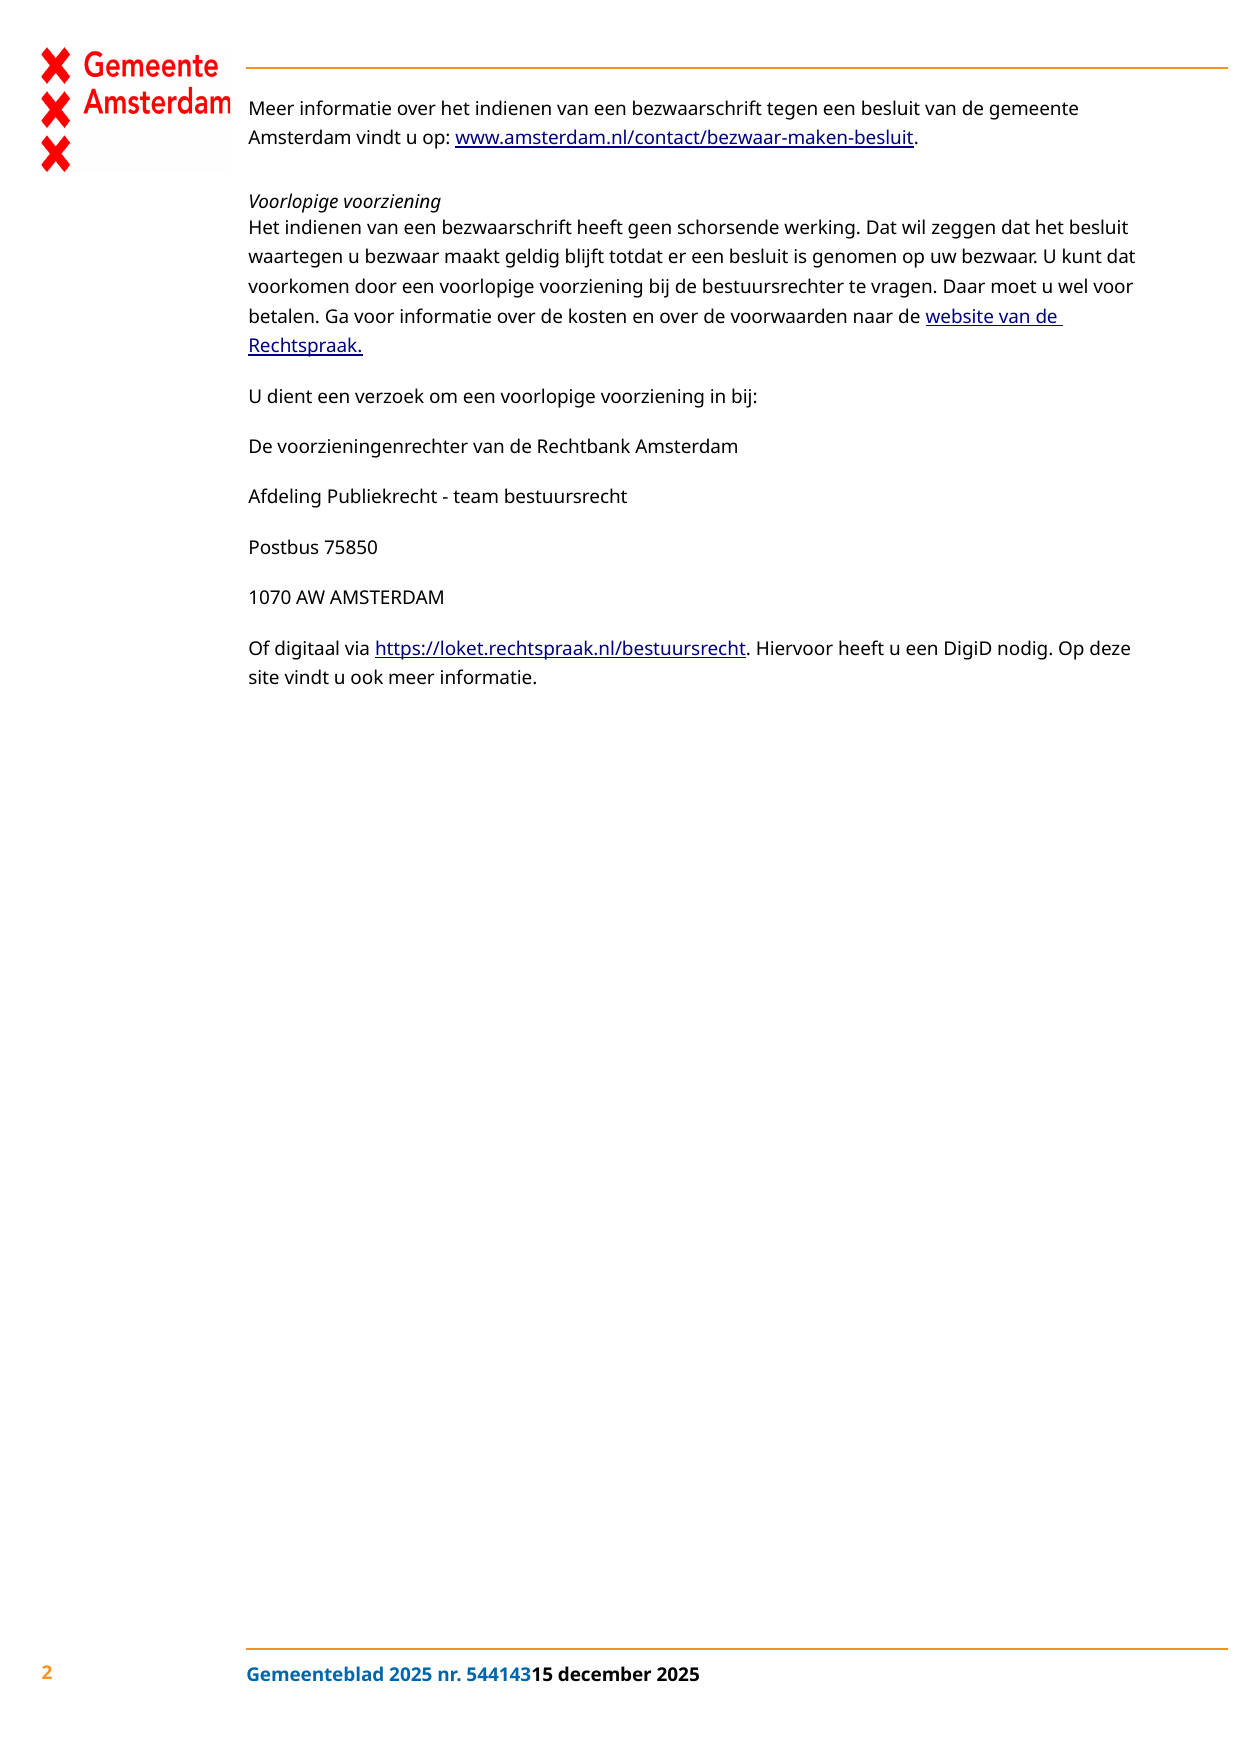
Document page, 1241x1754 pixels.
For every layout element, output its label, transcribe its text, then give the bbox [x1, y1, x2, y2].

text Postbus 75850 [248, 534, 1152, 560]
text Voorlopige voorziening [248, 188, 1152, 214]
text 1070 AW AMSTERDAM [248, 584, 1152, 610]
picture [41, 47, 231, 172]
text Meer informatie over het indienen van een bezwaarschrift tegen een besluit van de gemeente Amsterdam vindt u op: www.amsterdam.nl/contact/bezwaar-maken-besluit. [248, 95, 1152, 150]
text De voorzieningenrechter van de Rechtbank Amsterdam [248, 433, 1152, 459]
text Of digitaal via https://loket.rechtspraak.nl/bestuursrecht. Hiervoor heeft u een DigiD nodig. Op deze site vindt u ook meer informatie. [248, 635, 1152, 690]
text U dient een verzoek om een voorlopige voorziening in bij: [248, 383, 1152, 408]
text Het indienen van een bezwaarschrift heeft geen schorsende werking. Dat wil zeggen dat het besluit waartegen u bezwaar maakt geldig blijft totdat er een besluit is genomen op uw bezwaar. U kunt dat voorkomen door een voorlopige voorziening bij de bestuursrechter te vragen. Daar moet u wel voor betalen. Ga voor informatie over de kosten en over de voorwaarden naar de website van de Rechtspraak. [248, 214, 1152, 358]
text Afdeling Publiekrecht - team bestuursrecht [248, 484, 1152, 509]
